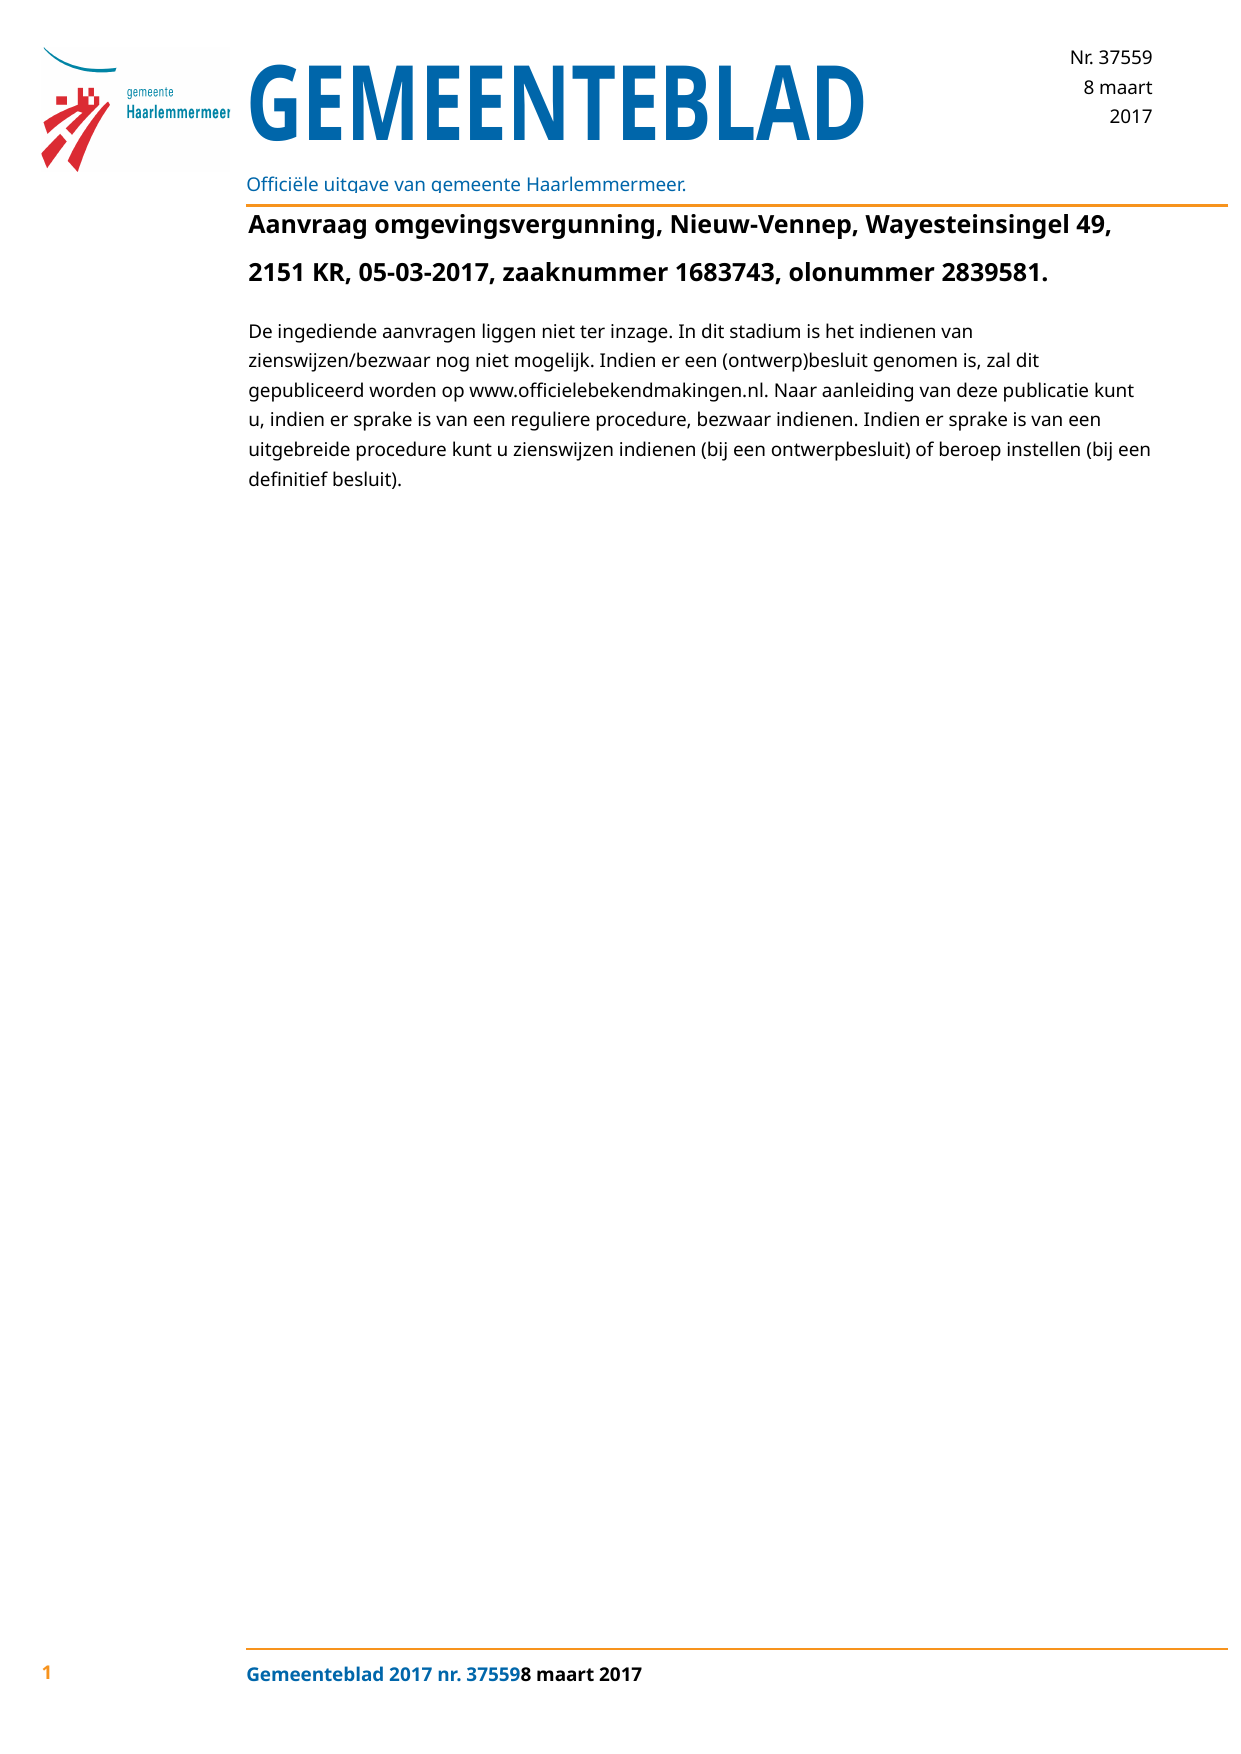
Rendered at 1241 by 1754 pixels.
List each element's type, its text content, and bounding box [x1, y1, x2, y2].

text De ingediende aanvragen liggen niet ter inzage. In dit stadium is het indienen van zienswijzen/bezwaar nog niet mogelijk. Indien er een (ontwerp)besluit genomen is, zal dit gepubliceerd worden op www.officielebekendmakingen.nl. Naar aanleiding van deze publicatie kunt u, indien er sprake is van een reguliere procedure, bezwaar indienen. Indien er sprake is van een uitgebreide procedure kunt u zienswijzen indienen (bij een ontwerpbesluit) of beroep instellen (bij een definitief besluit). [248, 318, 1152, 492]
picture [41, 47, 231, 172]
text Aanvraag omgevingsvergunning, Nieuw-Vennep, Wayesteinsingel 49, 2151 KR, 05-03-2017, zaaknummer 1683743, olonummer 2839581. [248, 207, 1152, 288]
